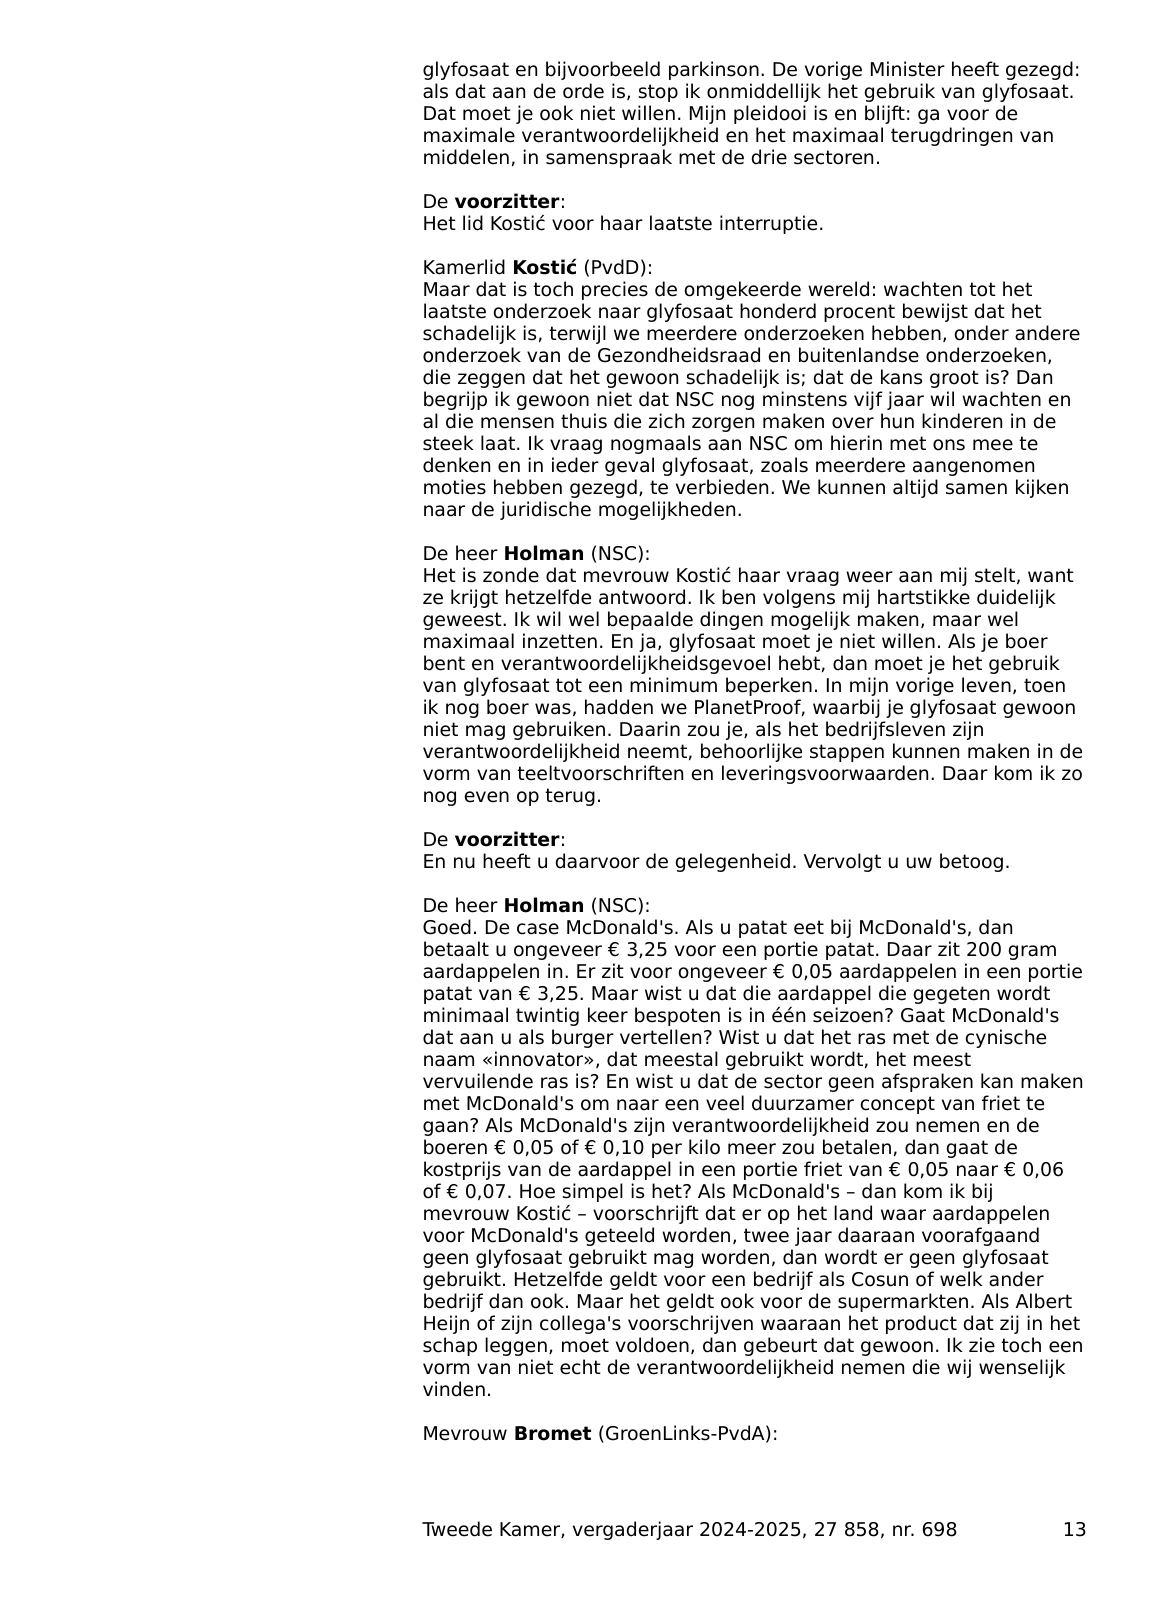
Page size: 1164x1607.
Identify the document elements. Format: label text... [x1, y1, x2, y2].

text En nu heeft u daarvoor de gelegenheid. Vervolgt u uw betoog. [422, 851, 1087, 873]
text De heer Holman (NSC): [422, 543, 1087, 565]
text glyfosaat en bijvoorbeeld parkinson. De vorige Minister heeft gezegd: als dat aan de orde is, stop ik onmiddellijk het gebruik van glyfosaat. Dat moet je ook niet willen. Mijn pleidooi is en blijft: ga voor de maximale verantwoordelijkheid en het maximaal terugdringen van middelen, in samenspraak met de drie sectoren. [422, 59, 1087, 169]
text Het lid Kostić voor haar laatste interruptie. [422, 213, 1087, 235]
text Goed. De case McDonald's. Als u patat eet bij McDonald's, dan betaalt u ongeveer € 3,25 voor een portie patat. Daar zit 200 gram aardappelen in. Er zit voor ongeveer € 0,05 aardappelen in een portie patat van € 3,25. Maar wist u dat die aardappel die gegeten wordt minimaal twintig keer bespoten is in één seizoen? Gaat McDonald's dat aan u als burger vertellen? Wist u dat het ras met de cynische naam «innovator», dat meestal gebruikt wordt, het meest vervuilende ras is? En wist u dat de sector geen afspraken kan maken met McDonald's om naar een veel duurzamer concept van friet te gaan? Als McDonald's zijn verantwoordelijkheid zou nemen en de boeren € 0,05 of € 0,10 per kilo meer zou betalen, dan gaat de kostprijs van de aardappel in een portie friet van € 0,05 naar € 0,06 of € 0,07. Hoe simpel is het? Als McDonald's – dan kom ik bij mevrouw Kostić – voorschrijft dat er op het land waar aardappelen voor McDonald's geteeld worden, twee jaar daaraan voorafgaand geen glyfosaat gebruikt mag worden, dan wordt er geen glyfosaat gebruikt. Hetzelfde geldt voor een bedrijf als Cosun of welk ander bedrijf dan ook. Maar het geldt ook voor de supermarkten. Als Albert Heijn of zijn collega's voorschrijven waaraan het product dat zij in het schap leggen, moet voldoen, dan gebeurt dat gewoon. Ik zie toch een vorm van niet echt de verantwoordelijkheid nemen die wij wenselijk vinden. [422, 917, 1087, 1401]
text De voorzitter: [422, 829, 1087, 851]
text Het is zonde dat mevrouw Kostić haar vraag weer aan mij stelt, want ze krijgt hetzelfde antwoord. Ik ben volgens mij hartstikke duidelijk geweest. Ik wil wel bepaalde dingen mogelijk maken, maar wel maximaal inzetten. En ja, glyfosaat moet je niet willen. Als je boer bent en verantwoordelijkheidsgevoel hebt, dan moet je het gebruik van glyfosaat tot een minimum beperken. In mijn vorige leven, toen ik nog boer was, hadden we PlanetProof, waarbij je glyfosaat gewoon niet mag gebruiken. Daarin zou je, als het bedrijfsleven zijn verantwoordelijkheid neemt, behoorlijke stappen kunnen maken in de vorm van teeltvoorschriften en leveringsvoorwaarden. Daar kom ik zo nog even op terug. [422, 565, 1087, 807]
text Kamerlid Kostić (PvdD): [422, 257, 1087, 279]
text De voorzitter: [422, 191, 1087, 213]
text De heer Holman (NSC): [422, 895, 1087, 917]
text Mevrouw Bromet (GroenLinks-PvdA): [422, 1423, 1087, 1445]
text Maar dat is toch precies de omgekeerde wereld: wachten tot het laatste onderzoek naar glyfosaat honderd procent bewijst dat het schadelijk is, terwijl we meerdere onderzoeken hebben, onder andere onderzoek van de Gezondheidsraad en buitenlandse onderzoeken, die zeggen dat het gewoon schadelijk is; dat de kans groot is? Dan begrijp ik gewoon niet dat NSC nog minstens vijf jaar wil wachten en al die mensen thuis die zich zorgen maken over hun kinderen in de steek laat. Ik vraag nogmaals aan NSC om hierin met ons mee te denken en in ieder geval glyfosaat, zoals meerdere aangenomen moties hebben gezegd, te verbieden. We kunnen altijd samen kijken naar de juridische mogelijkheden. [422, 279, 1087, 521]
